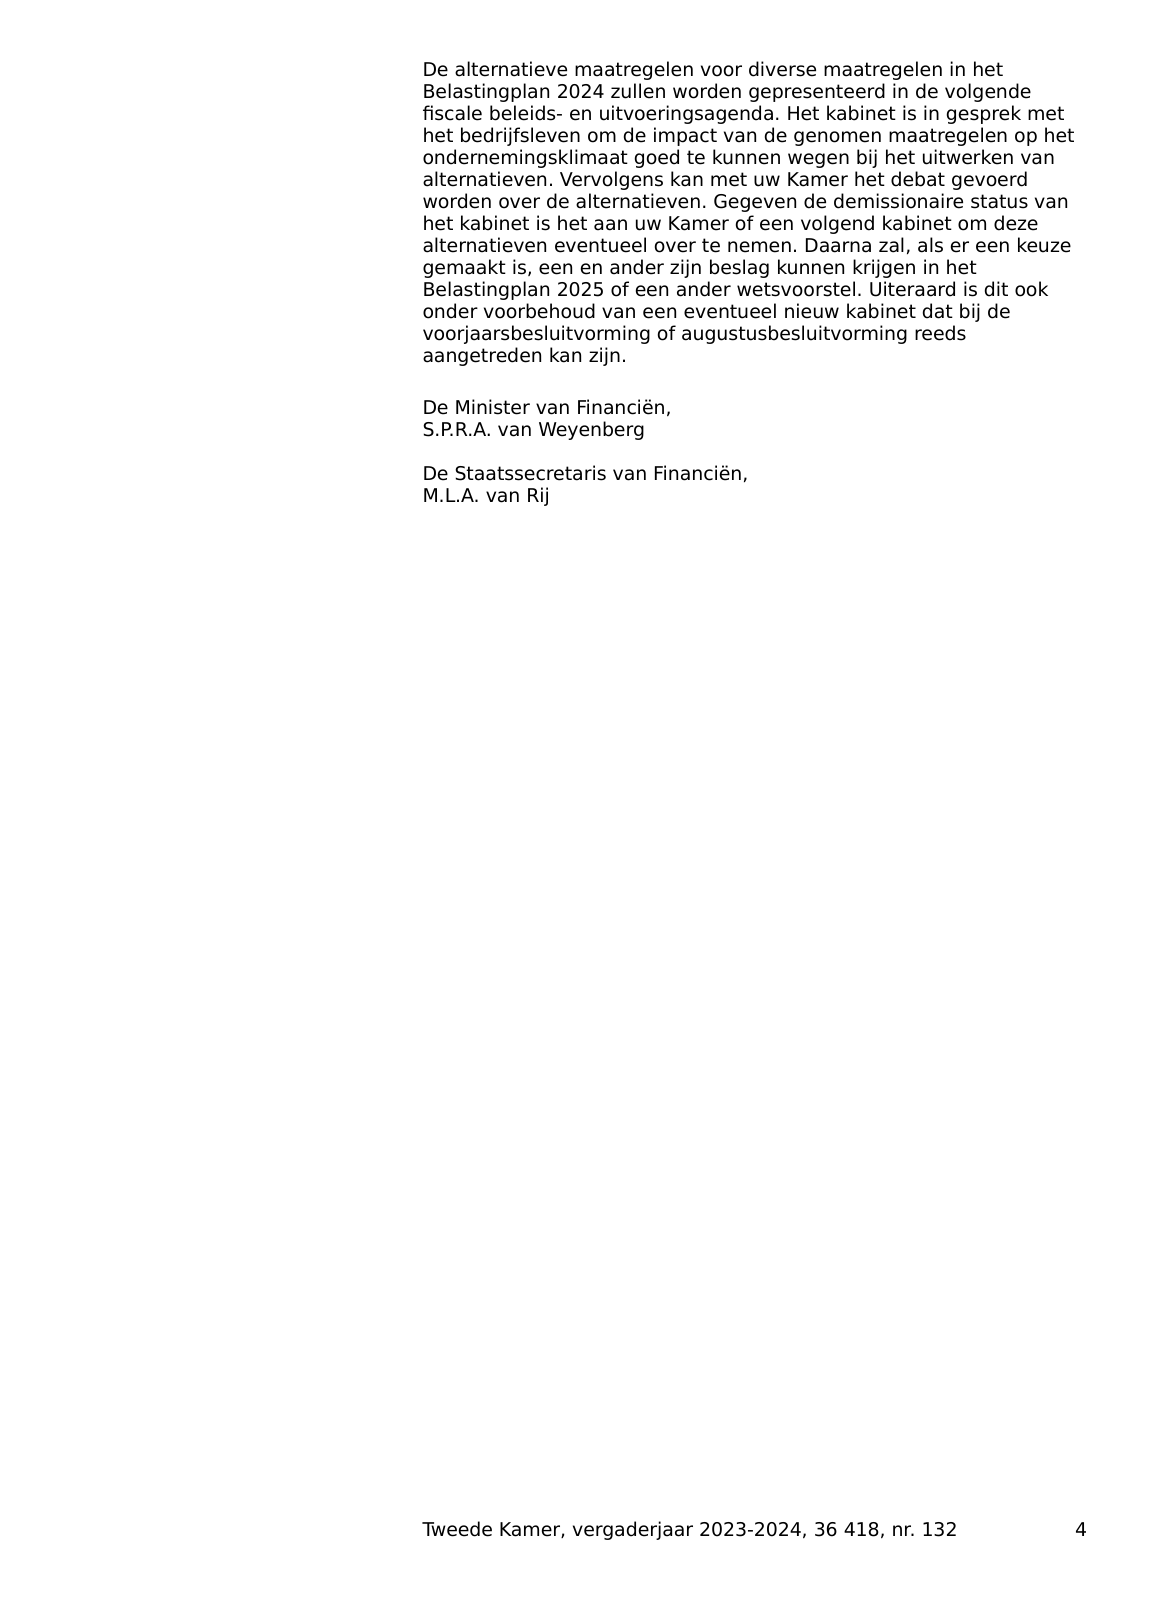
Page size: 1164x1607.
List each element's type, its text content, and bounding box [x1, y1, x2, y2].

text De Staatssecretaris van Financiën, M.L.A. van Rij [422, 463, 1087, 507]
text De alternatieve maatregelen voor diverse maatregelen in het Belastingplan 2024 zullen worden gepresenteerd in de volgende fiscale beleids- en uitvoeringsagenda. Het kabinet is in gesprek met het bedrijfsleven om de impact van de genomen maatregelen op het ondernemingsklimaat goed te kunnen wegen bij het uitwerken van alternatieven. Vervolgens kan met uw Kamer het debat gevoerd worden over de alternatieven. Gegeven de demissionaire status van het kabinet is het aan uw Kamer of een volgend kabinet om deze alternatieven eventueel over te nemen. Daarna zal, als er een keuze gemaakt is, een en ander zijn beslag kunnen krijgen in het Belastingplan 2025 of een ander wetsvoorstel. Uiteraard is dit ook onder voorbehoud van een eventueel nieuw kabinet dat bij de voorjaarsbesluitvorming of augustusbesluitvorming reeds aangetreden kan zijn. [422, 59, 1087, 367]
text De Minister van Financiën, S.P.R.A. van Weyenberg [422, 397, 1087, 441]
